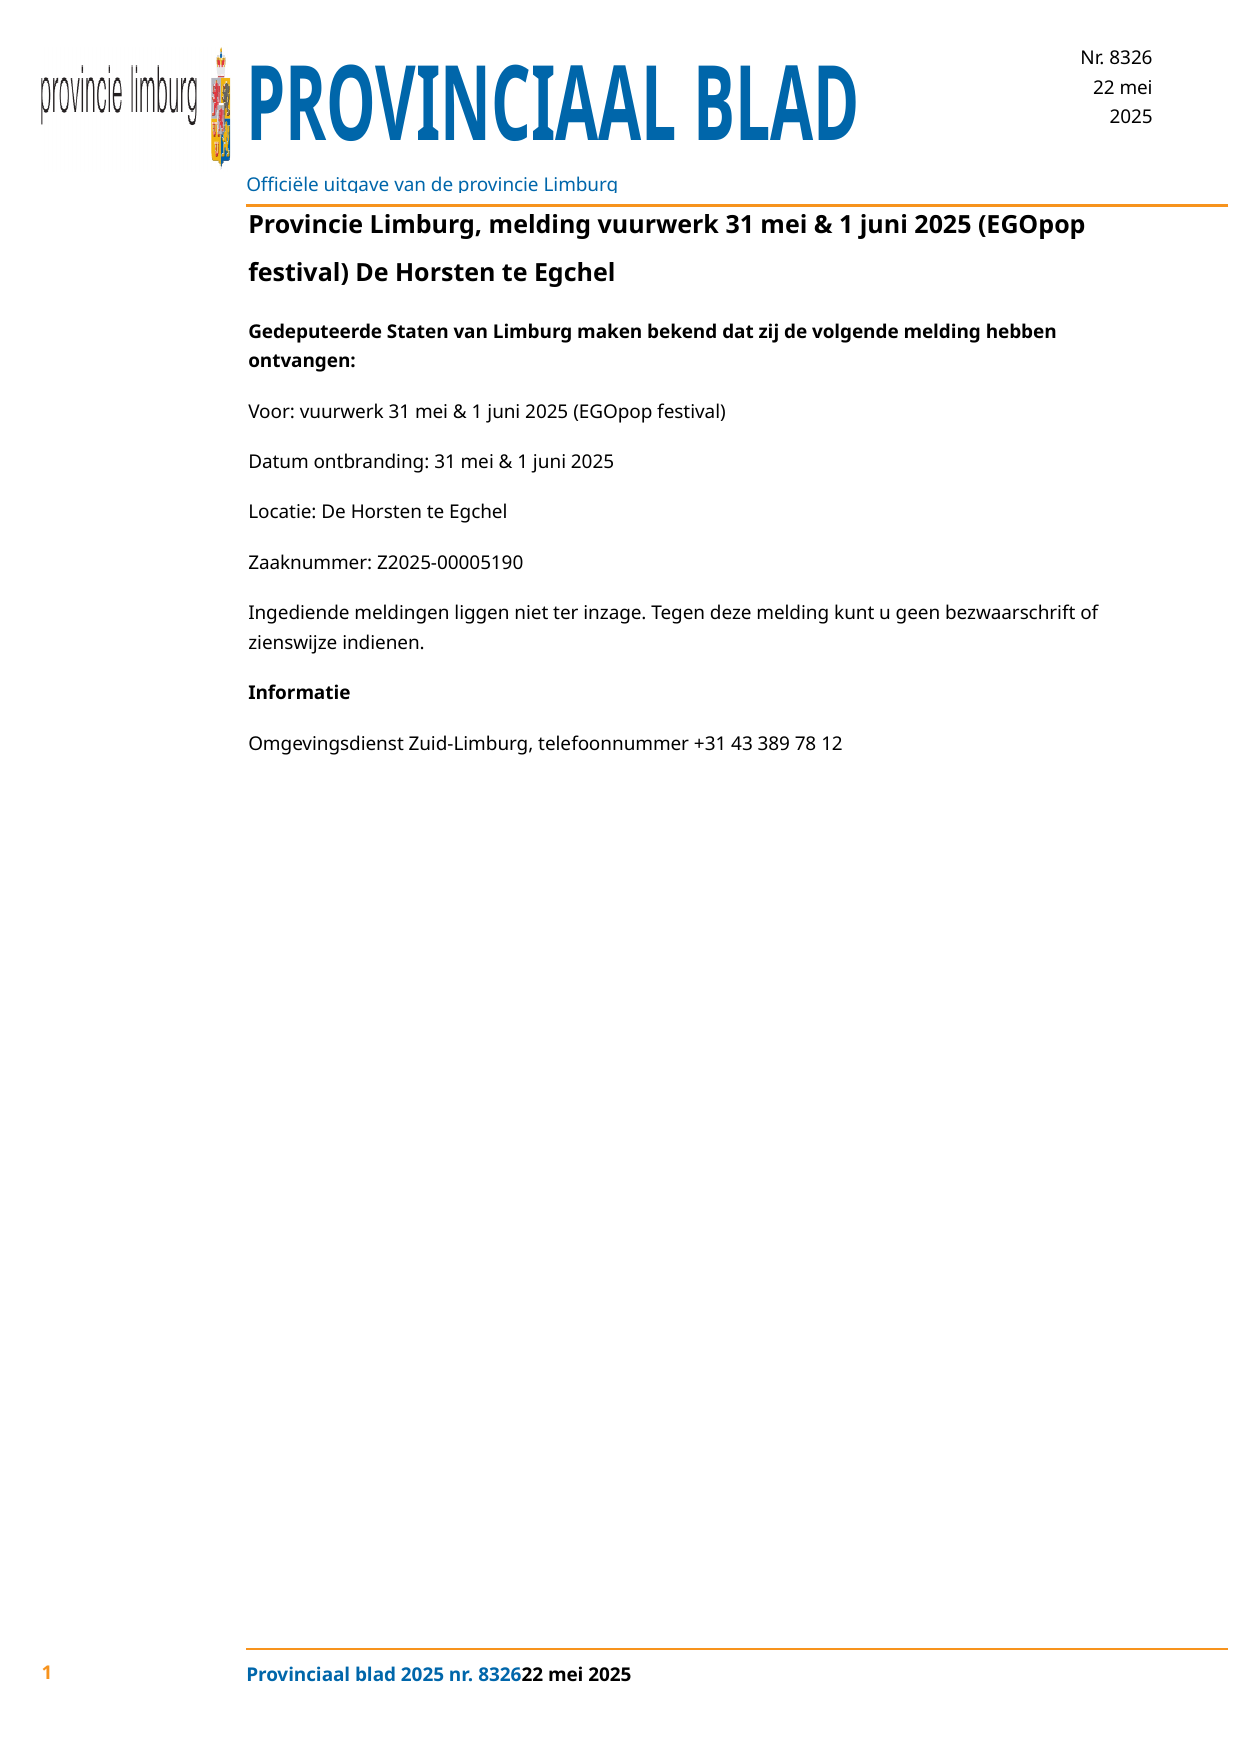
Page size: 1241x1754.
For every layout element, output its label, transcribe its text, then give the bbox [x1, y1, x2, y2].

text Ingediende meldingen liggen niet ter inzage. Tegen deze melding kunt u geen bezwaarschrift of zienswijze indienen. [248, 599, 1152, 655]
text Omgevingsdienst Zuid-Limburg, telefoonnummer +31 43 389 78 12 [248, 730, 1152, 756]
text Datum ontbranding: 31 mei & 1 juni 2025 [248, 448, 1152, 474]
text Provincie Limburg, melding vuurwerk 31 mei & 1 juni 2025 (EGOpop festival) De Horsten te Egchel [248, 207, 1152, 288]
text Zaaknummer: Z2025-00005190 [248, 549, 1152, 575]
text Locatie: De Horsten te Egchel [248, 499, 1152, 524]
text Gedeputeerde Staten van Limburg maken bekend dat zij de volgende melding hebben ontvangen: [248, 318, 1152, 373]
text Informatie [248, 679, 1152, 705]
text Voor: vuurwerk 31 mei & 1 juni 2025 (EGOpop festival) [248, 398, 1152, 424]
picture [41, 47, 231, 172]
